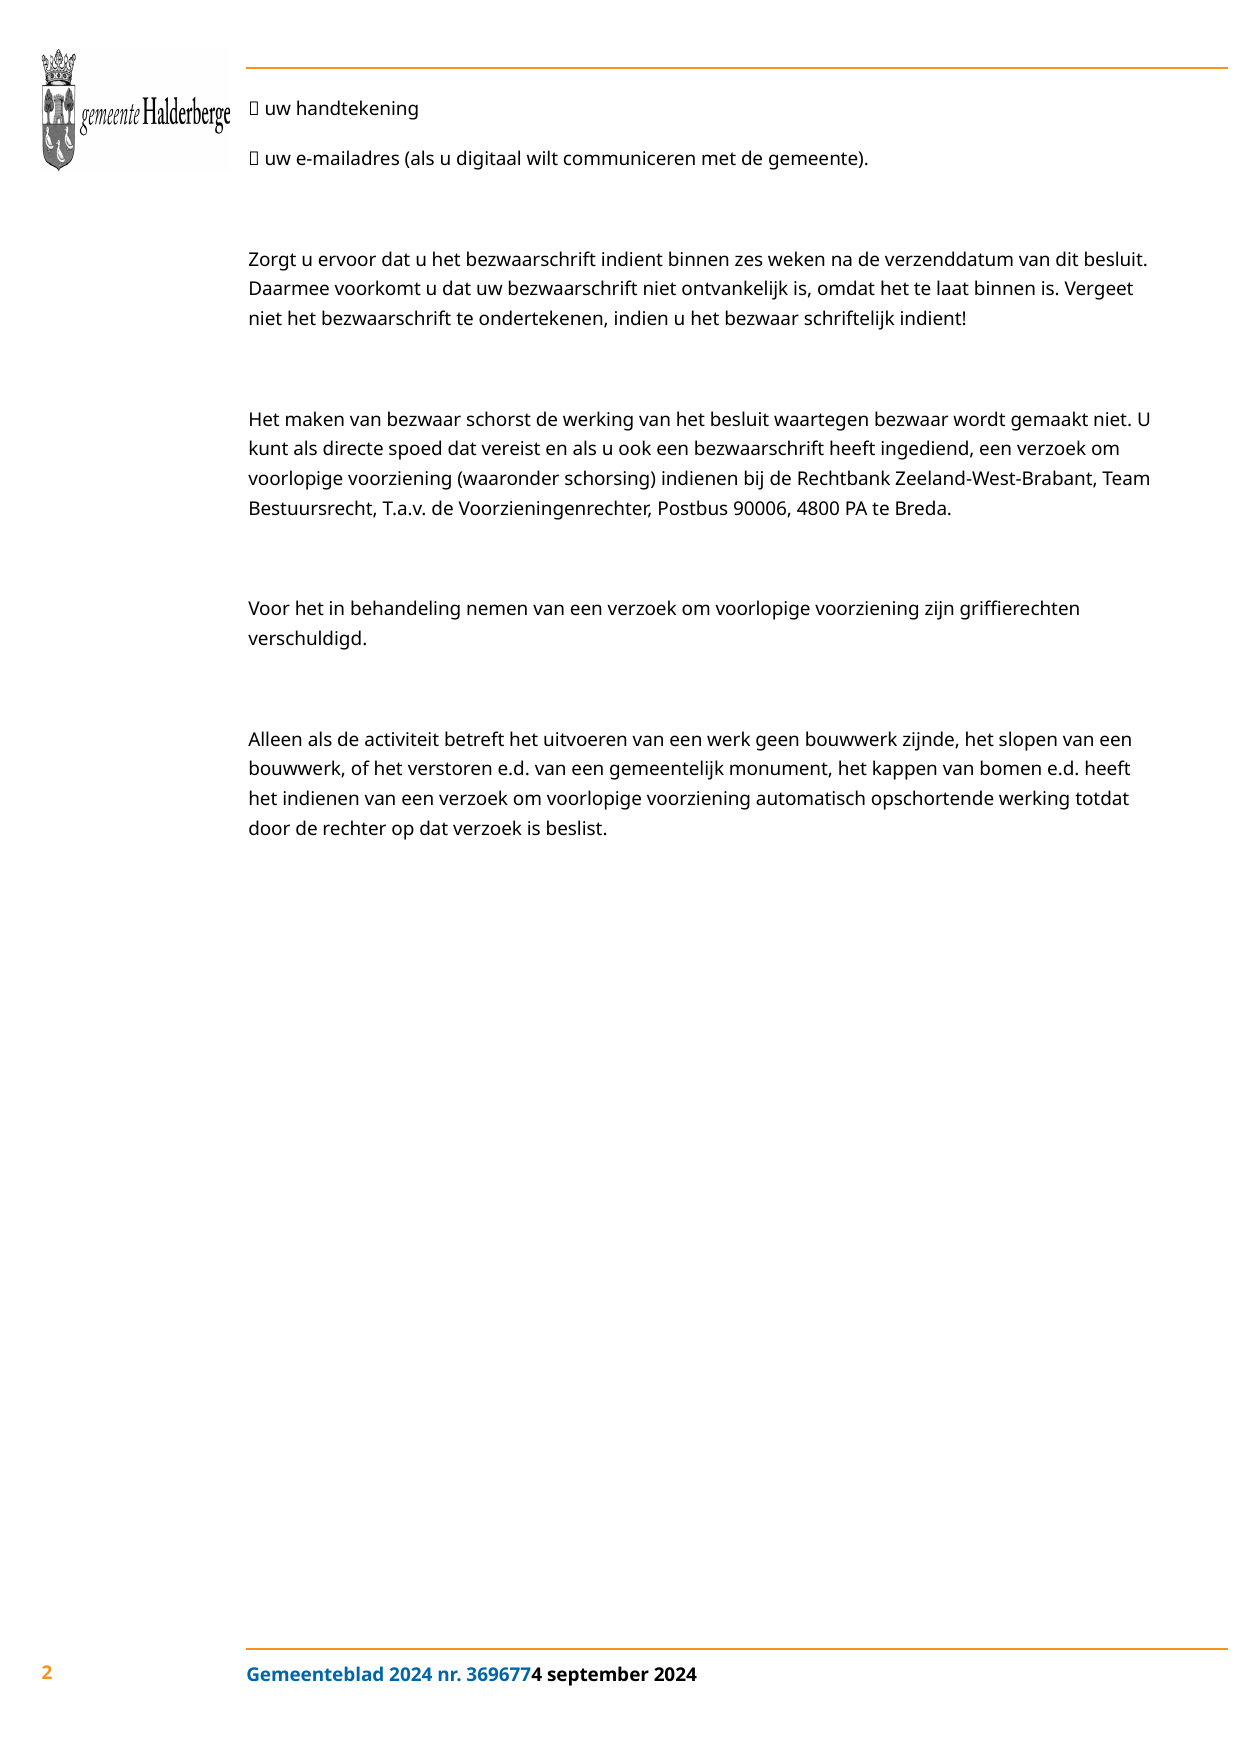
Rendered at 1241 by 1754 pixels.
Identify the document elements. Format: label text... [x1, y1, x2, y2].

text  uw handtekening [248, 95, 1152, 121]
text  uw e-mailadres (als u digitaal wilt communiceren met de gemeente). [248, 145, 1152, 171]
text Zorgt u ervoor dat u het bezwaarschrift indient binnen zes weken na de verzenddatum van dit besluit. Daarmee voorkomt u dat uw bezwaarschrift niet ontvankelijk is, omdat het te laat binnen is. Vergeet niet het bezwaarschrift te ondertekenen, indien u het bezwaar schriftelijk indient! [248, 246, 1152, 331]
text Het maken van bezwaar schorst de werking van het besluit waartegen bezwaar wordt gemaakt niet. U kunt als directe spoed dat vereist en als u ook een bezwaarschrift heeft ingediend, een verzoek om voorlopige voorziening (waaronder schorsing) indienen bij de Rechtbank Zeeland-West-Brabant, Team Bestuursrecht, T.a.v. de Voorzieningenrechter, Postbus 90006, 4800 PA te Breda. [248, 406, 1152, 521]
picture [41, 47, 231, 172]
text Voor het in behandeling nemen van een verzoek om voorlopige voorziening zijn griffierechten verschuldigd. [248, 596, 1152, 651]
text Alleen als de activiteit betreft het uitvoeren van een werk geen bouwwerk zijnde, het slopen van een bouwwerk, of het verstoren e.d. van een gemeentelijk monument, het kappen van bomen e.d. heeft het indienen van een verzoek om voorlopige voorziening automatisch opschortende werking totdat door de rechter op dat verzoek is beslist. [248, 726, 1152, 841]
